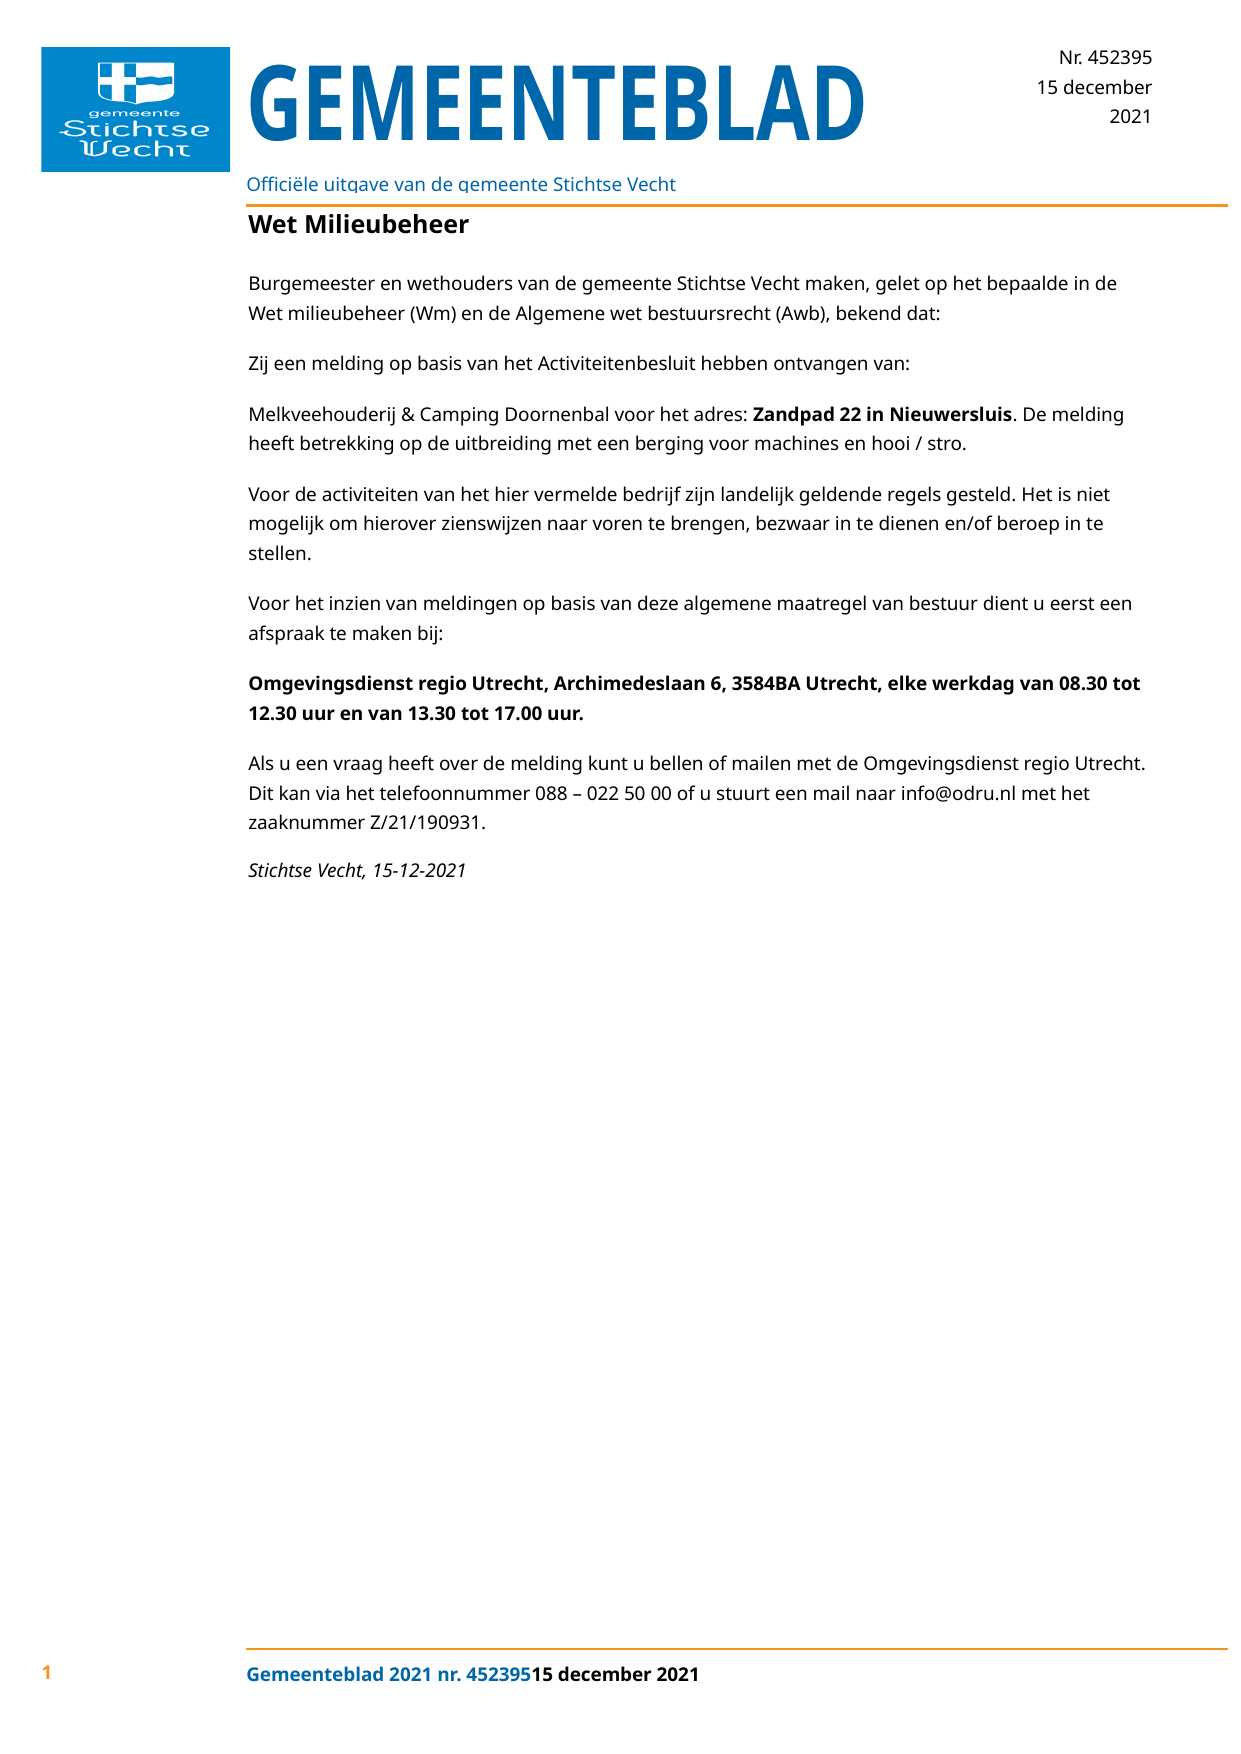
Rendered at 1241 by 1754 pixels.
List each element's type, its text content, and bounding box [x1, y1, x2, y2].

text Omgevingsdienst regio Utrecht, Archimedeslaan 6, 3584BA Utrecht, elke werkdag van 08.30 tot 12.30 uur en van 13.30 tot 17.00 uur. [248, 670, 1152, 726]
picture [99, 63, 135, 101]
text Stichtse Vecht, 15-12-2021 [248, 857, 1152, 883]
picture [137, 63, 174, 103]
text Wet Milieubeheer [248, 207, 1152, 241]
text Voor de activiteiten van het hier vermelde bedrijf zijn landelijk geldende regels gesteld. Het is niet mogelijk om hierover zienswijzen naar voren te brengen, bezwaar in te dienen en/of beroep in te stellen. [248, 481, 1152, 566]
text Zij een melding op basis van het Activiteitenbesluit hebben ontvangen van: [248, 350, 1152, 376]
text Melkveehouderij & Camping Doornenbal voor het adres: Zandpad 22 in Nieuwersluis. De melding heeft betrekking op de uitbreiding met een berging voor machines en hooi / stro. [248, 401, 1152, 456]
text Voor het inzien van meldingen op basis van deze algemene maatregel van bestuur dient u eerst een afspraak te maken bij: [248, 590, 1152, 646]
text Burgemeester en wethouders van de gemeente Stichtse Vecht maken, gelet op het bepaalde in de Wet milieubeheer (Wm) en de Algemene wet bestuursrecht (Awb), bekend dat: [248, 270, 1152, 326]
text Als u een vraag heeft over de melding kunt u bellen of mailen met de Omgevingsdienst regio Utrecht. Dit kan via het telefoonnummer 088 – 022 50 00 of u stuurt een mail naar info@odru.nl met het zaaknummer Z/21/190931. [248, 750, 1152, 835]
